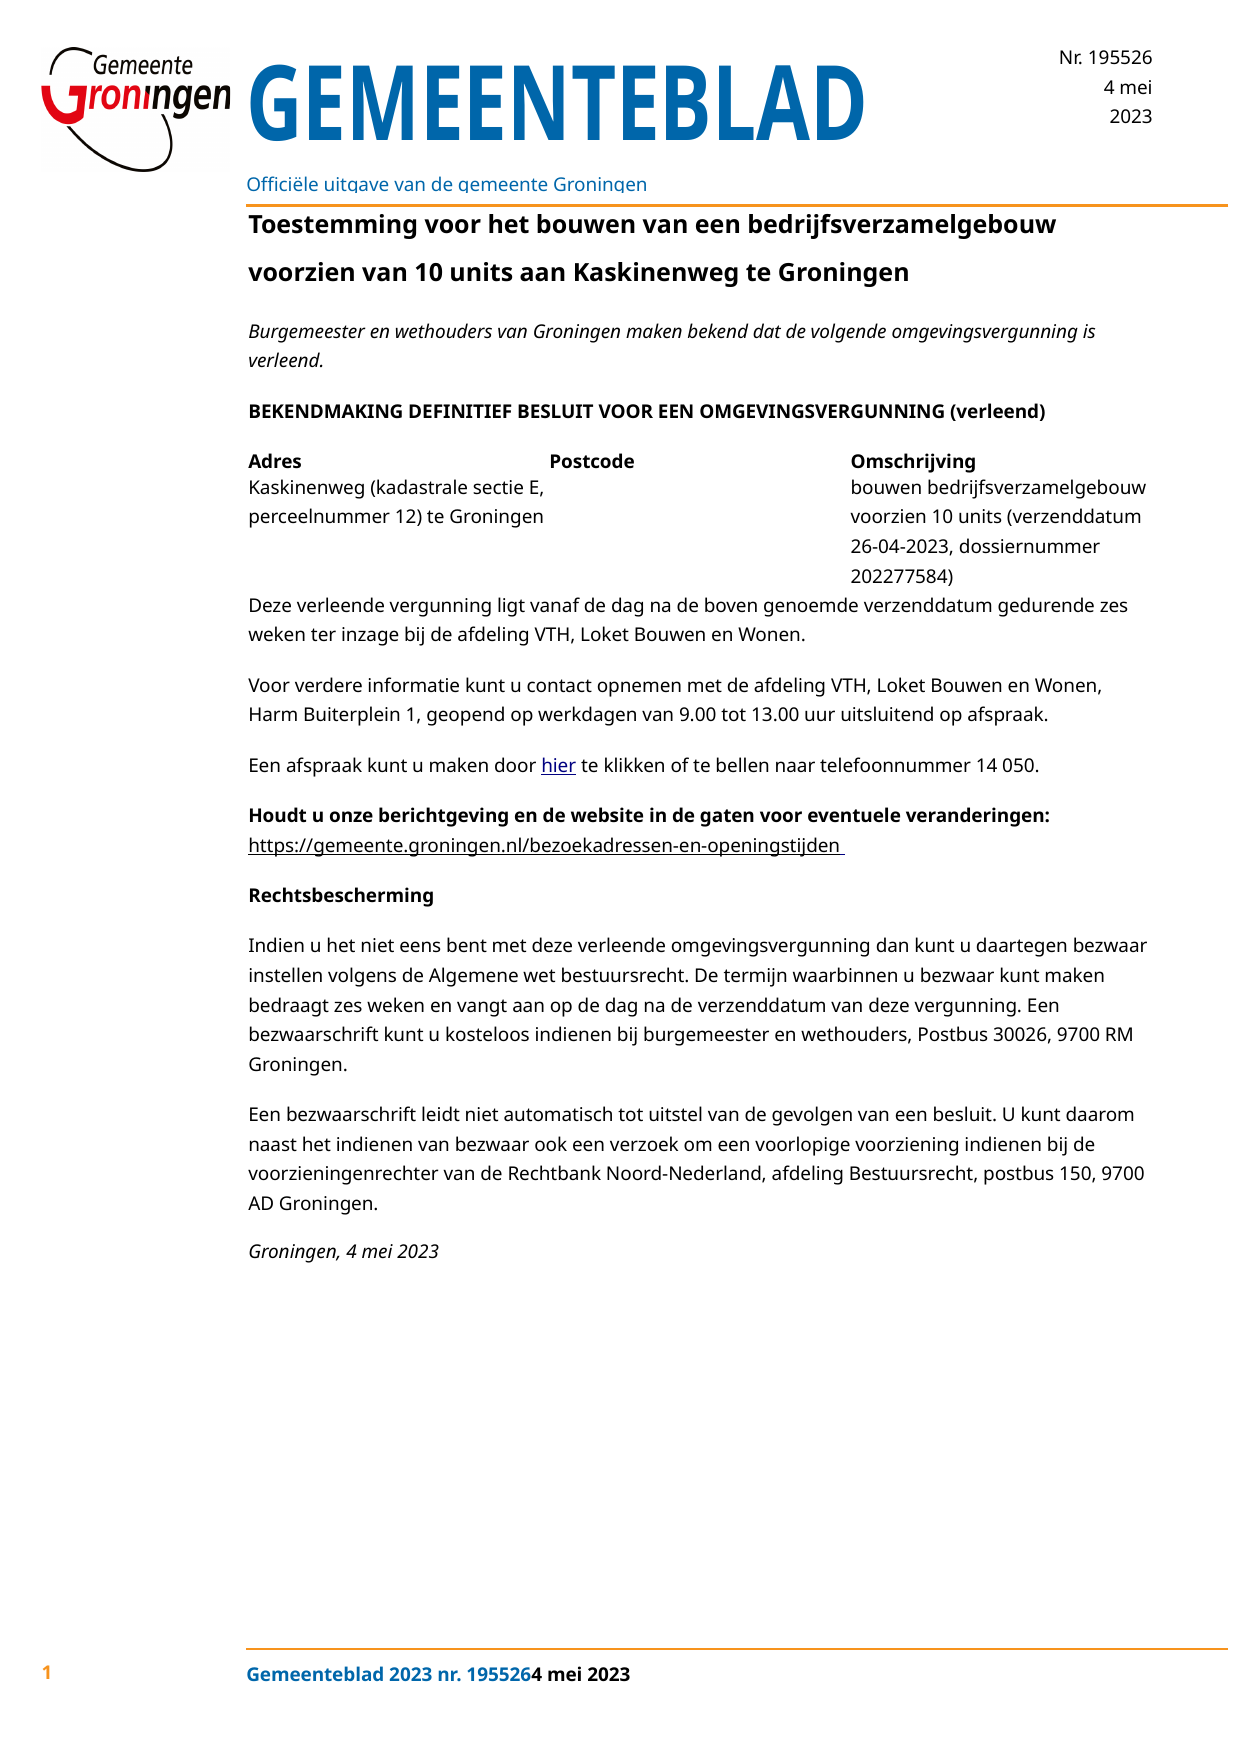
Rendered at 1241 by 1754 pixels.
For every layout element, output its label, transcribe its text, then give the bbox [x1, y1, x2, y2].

text Groningen, 4 mei 2023 [248, 1238, 1152, 1264]
table_cell [549, 474, 850, 589]
table_header Postcode [549, 449, 850, 474]
text Een bezwaarschrift leidt niet automatisch tot uitstel van de gevolgen van een besluit. U kunt daarom naast het indienen van bezwaar ook een verzoek om een voorlopige voorziening indienen bij de voorzieningenrechter van de Rechtbank Noord-Nederland, afdeling Bestuursrecht, postbus 150, 9700 AD Groningen. [248, 1101, 1152, 1216]
text Houdt u onze berichtgeving en de website in de gaten voor eventuele veranderingen: https://gemeente.groningen.nl/bezoekadressen-en-openingstijden [248, 802, 1152, 858]
text BEKENDMAKING DEFINITIEF BESLUIT VOOR EEN OMGEVINGSVERGUNNING (verleend) [248, 398, 1152, 424]
table_header Omschrijving [850, 449, 1152, 474]
text Rechtsbescherming [248, 882, 1152, 908]
table_cell Kaskinenweg (kadastrale sectie E, perceelnummer 12) te Groningen [248, 474, 549, 589]
picture [41, 47, 231, 172]
text Toestemming voor het bouwen van een bedrijfsverzamelgebouw voorzien van 10 units aan Kaskinenweg te Groningen [248, 207, 1152, 288]
text Deze verleende vergunning ligt vanaf de dag na de boven genoemde verzenddatum gedurende zes weken ter inzage bij de afdeling VTH, Loket Bouwen en Wonen. [248, 592, 1152, 647]
text Indien u het niet eens bent met deze verleende omgevingsvergunning dan kunt u daartegen bezwaar instellen volgens de Algemene wet bestuursrecht. De termijn waarbinnen u bezwaar kunt maken bedraagt zes weken en vangt aan op de dag na de verzenddatum van deze vergunning. Een bezwaarschrift kunt u kosteloos indienen bij burgemeester en wethouders, Postbus 30026, 9700 RM Groningen. [248, 933, 1152, 1077]
text Voor verdere informatie kunt u contact opnemen met de afdeling VTH, Loket Bouwen en Wonen, Harm Buiterplein 1, geopend op werkdagen van 9.00 tot 13.00 uur uitsluitend op afspraak. [248, 672, 1152, 727]
text Een afspraak kunt u maken door hier te klikken of te bellen naar telefoonnummer 14 050. [248, 752, 1152, 778]
table_header Adres [248, 449, 549, 474]
table_cell bouwen bedrijfsverzamelgebouw voorzien 10 units (verzenddatum 26-04-2023, dossiernummer 202277584) [850, 474, 1152, 589]
text Burgemeester en wethouders van Groningen maken bekend dat de volgende omgevingsvergunning is verleend. [248, 318, 1152, 373]
